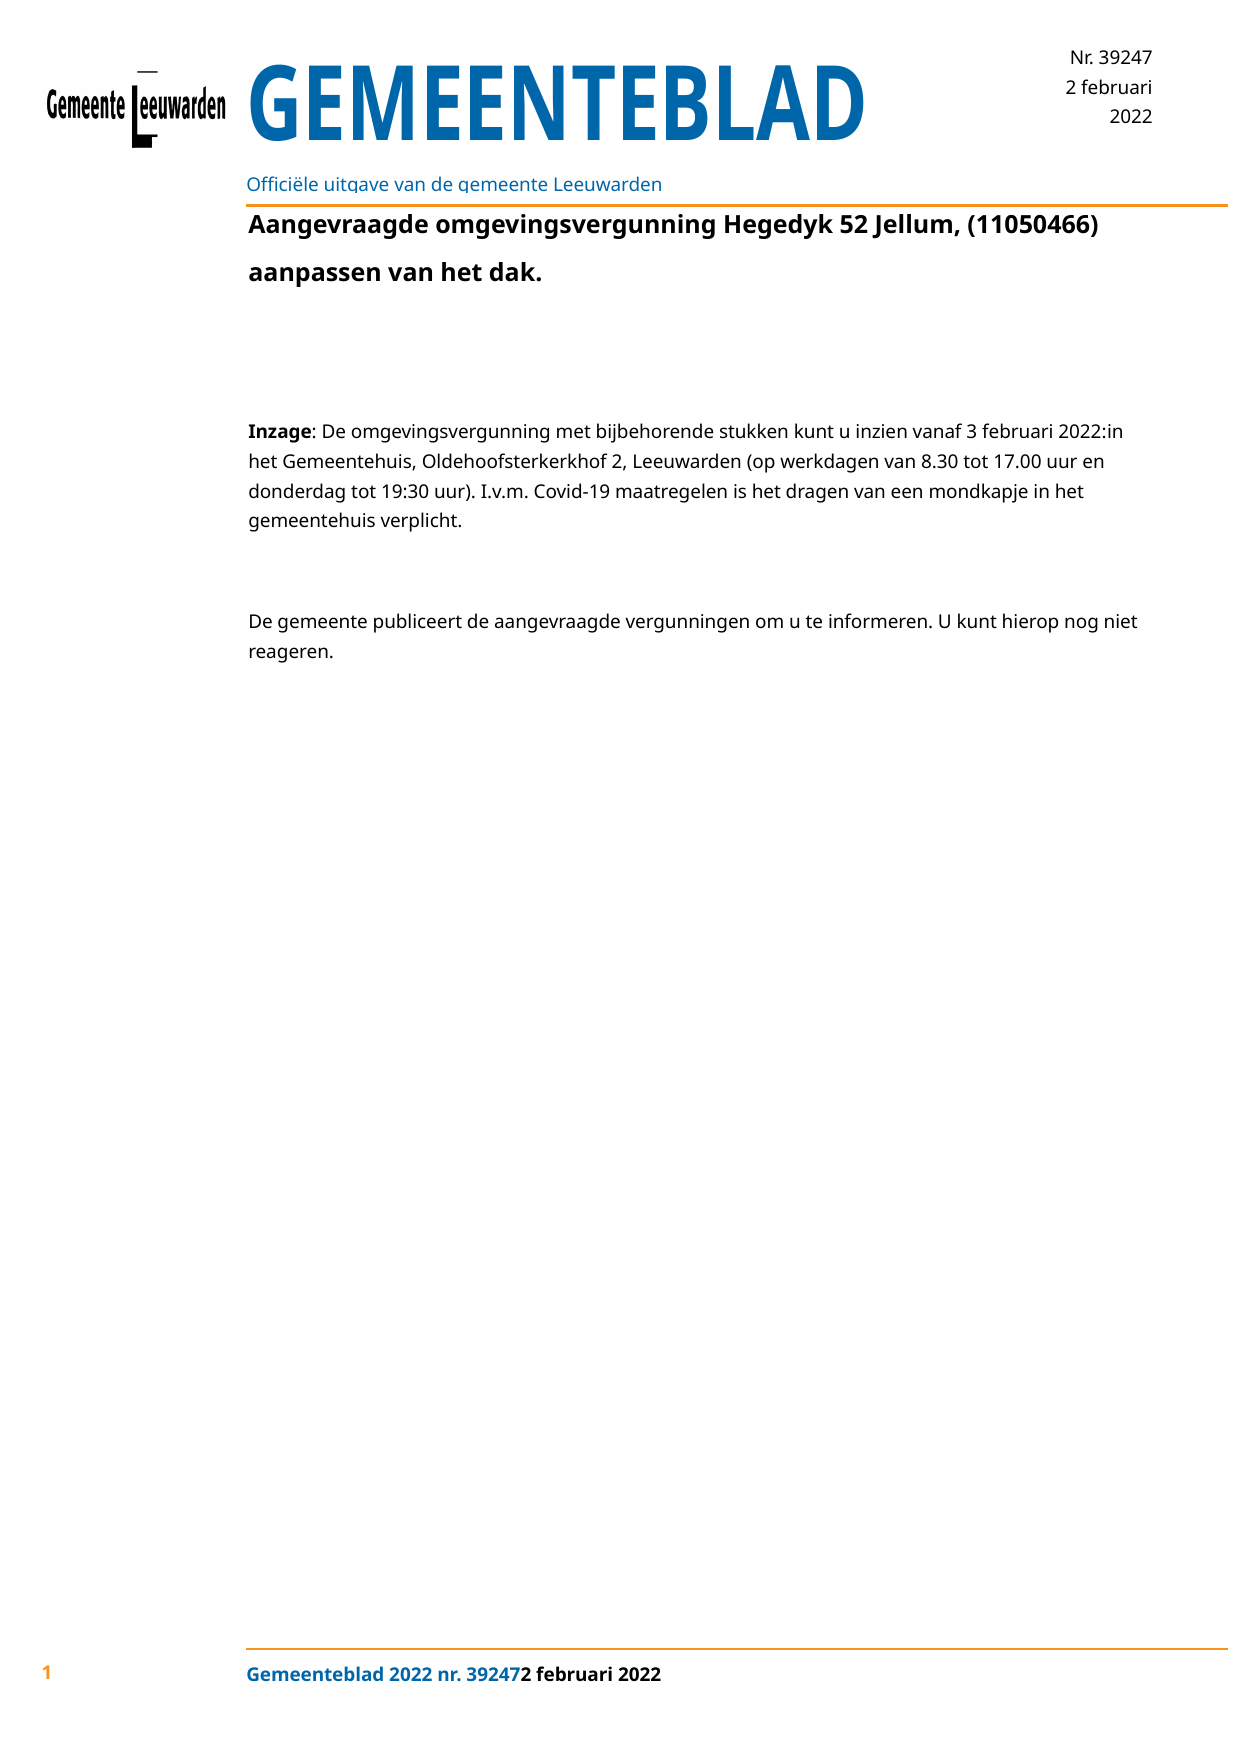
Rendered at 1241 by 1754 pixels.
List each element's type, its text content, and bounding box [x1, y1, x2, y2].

text De gemeente publiceert de aangevraagde vergunningen om u te informeren. U kunt hierop nog niet reageren. [248, 608, 1152, 664]
picture [41, 47, 231, 172]
text Aangevraagde omgevingsvergunning Hegedyk 52 Jellum, (11050466) aanpassen van het dak. [248, 207, 1152, 288]
text Inzage: De omgevingsvergunning met bijbehorende stukken kunt u inzien vanaf 3 februari 2022:in het Gemeentehuis, Oldehoofsterkerkhof 2, Leeuwarden (op werkdagen van 8.30 tot 17.00 uur en donderdag tot 19:30 uur). I.v.m. Covid-19 maatregelen is het dragen van een mondkapje in het gemeentehuis verplicht. [248, 419, 1152, 533]
